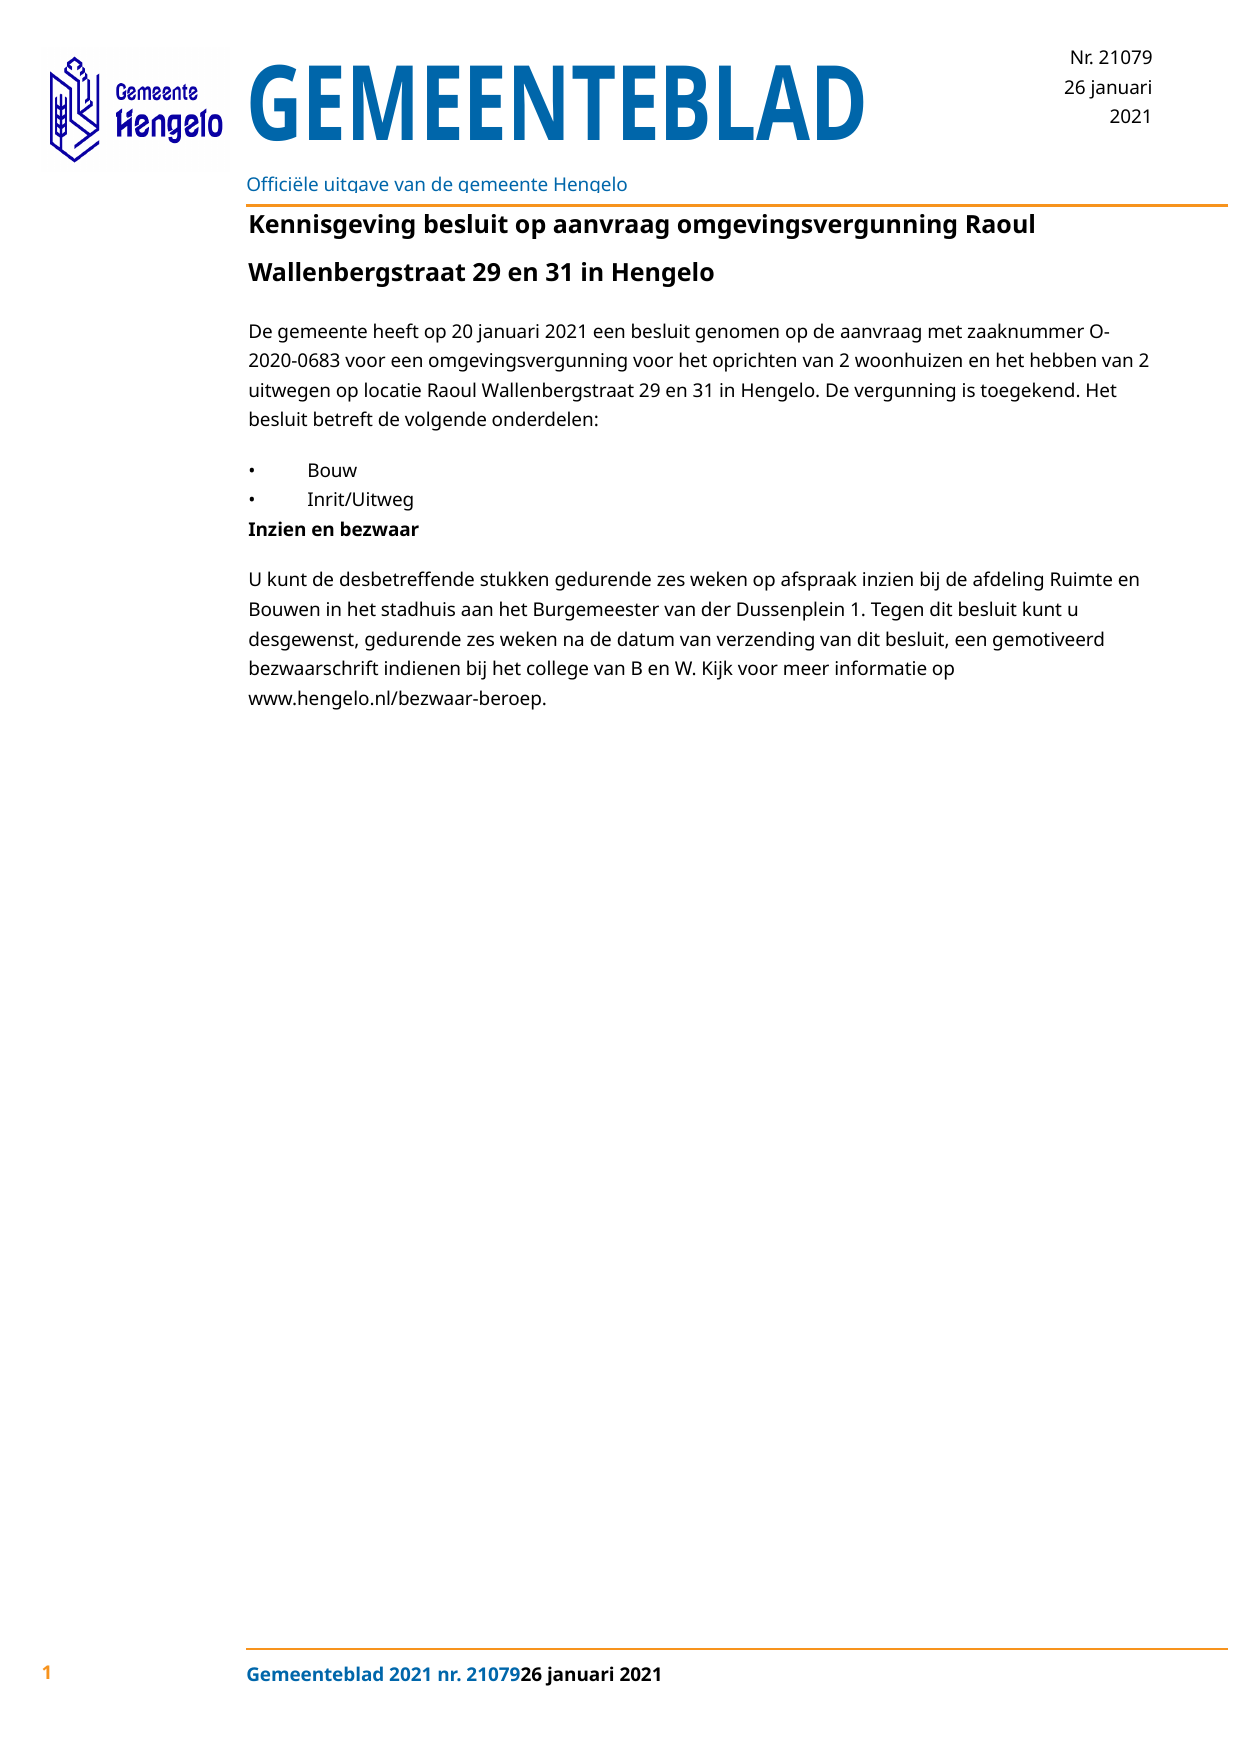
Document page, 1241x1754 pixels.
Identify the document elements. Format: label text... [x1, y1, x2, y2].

text Inzien en bezwaar [248, 516, 1152, 542]
list Bouw [248, 457, 1152, 483]
text Kennisgeving besluit op aanvraag omgevingsvergunning Raoul Wallenbergstraat 29 en 31 in Hengelo [248, 207, 1152, 288]
text U kunt de desbetreffende stukken gedurende zes weken op afspraak inzien bij de afdeling Ruimte en Bouwen in het stadhuis aan het Burgemeester van der Dussenplein 1. Tegen dit besluit kunt u desgewenst, gedurende zes weken na de datum van verzending van dit besluit, een gemotiveerd bezwaarschrift indienen bij het college van B en W. Kijk voor meer informatie op www.hengelo.nl/bezwaar-beroep. [248, 567, 1152, 711]
list Inrit/Uitweg [248, 487, 1152, 512]
picture [41, 47, 231, 172]
text De gemeente heeft op 20 januari 2021 een besluit genomen op de aanvraag met zaaknummer O-2020-0683 voor een omgevingsvergunning voor het oprichten van 2 woonhuizen en het hebben van 2 uitwegen op locatie Raoul Wallenbergstraat 29 en 31 in Hengelo. De vergunning is toegekend. Het besluit betreft de volgende onderdelen: [248, 318, 1152, 432]
